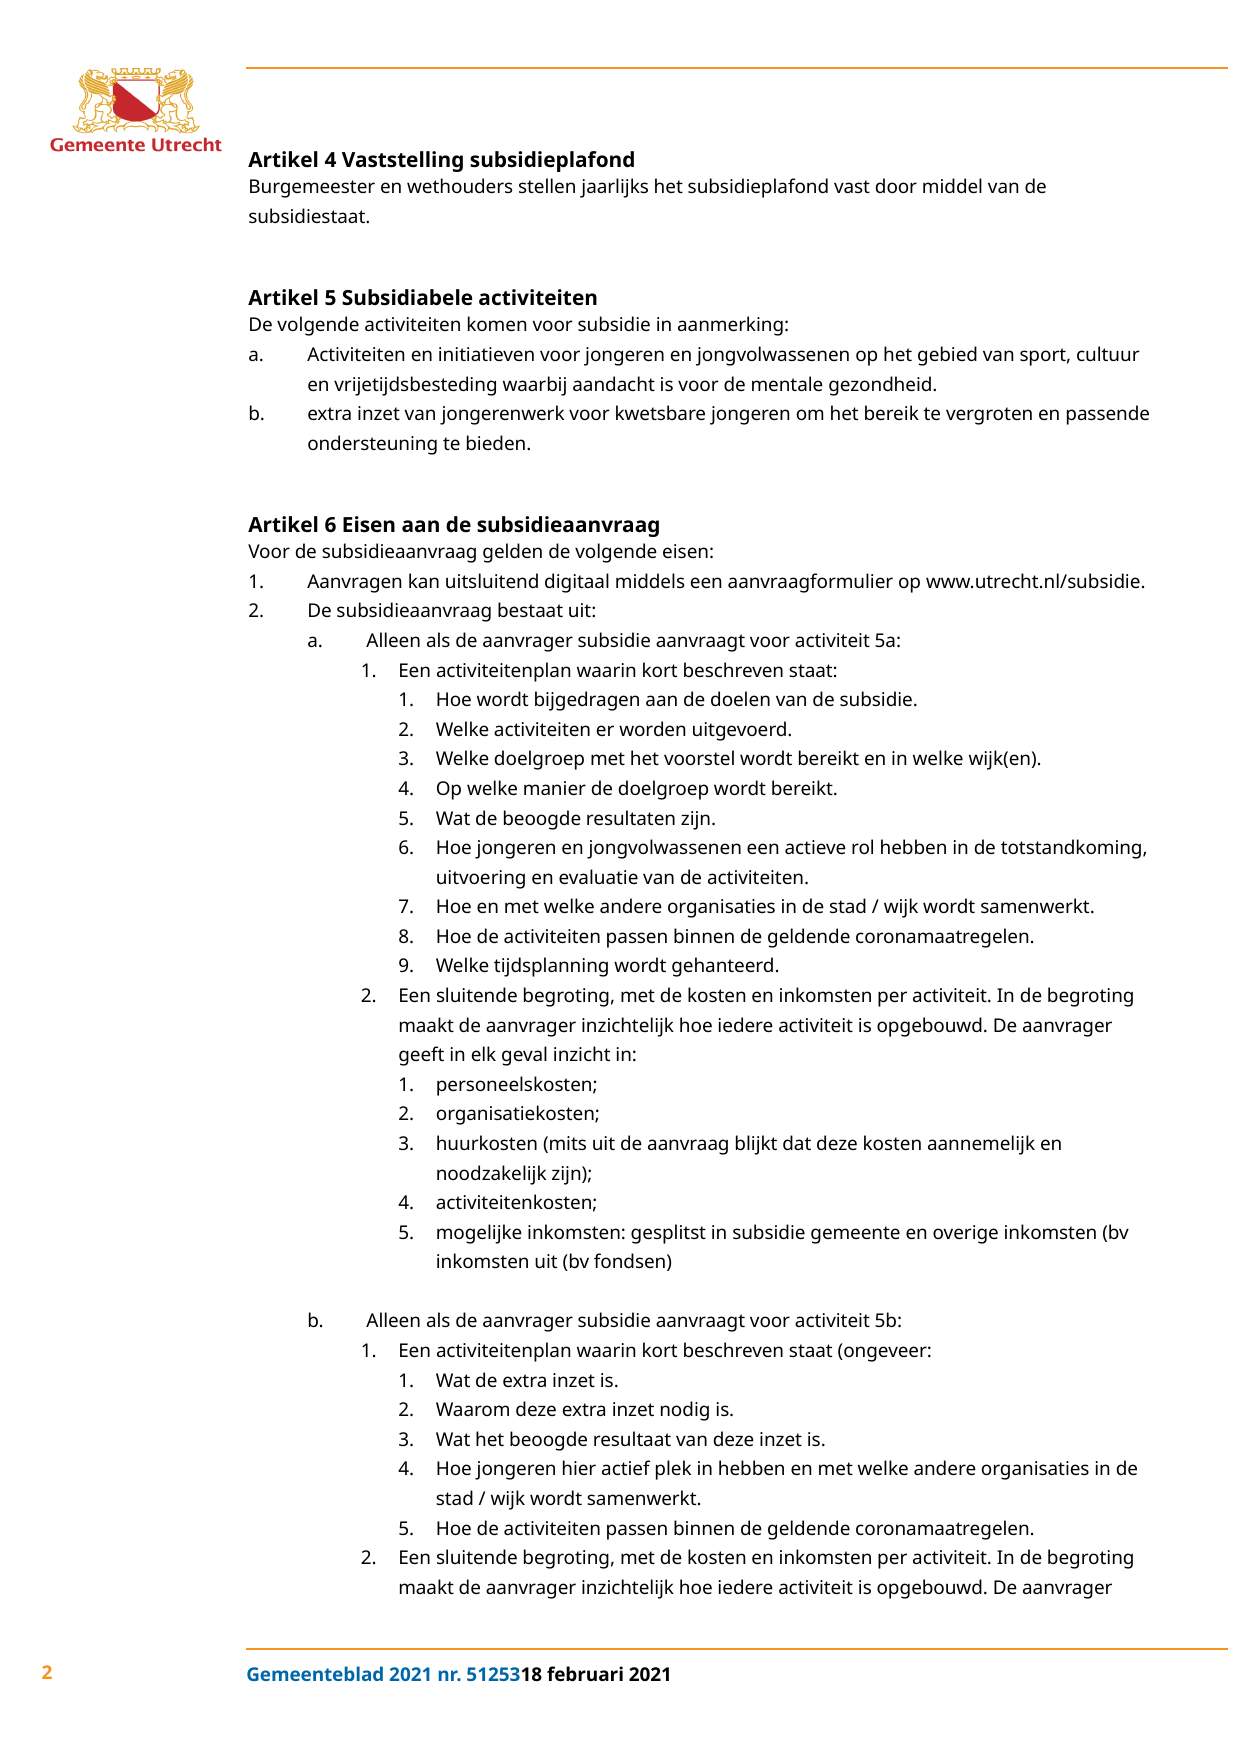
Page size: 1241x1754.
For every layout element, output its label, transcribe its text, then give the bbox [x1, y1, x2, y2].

list Alleen als de aanvrager subsidie aanvraagt voor activiteit 5b: [307, 1308, 1152, 1333]
list organisatiekosten; [398, 1101, 1152, 1126]
list Wat de beoogde resultaten zijn. [398, 805, 1152, 830]
text Voor de subsidieaanvraag gelden de volgende eisen: [248, 538, 1152, 564]
list Hoe wordt bijgedragen aan de doelen van de subsidie. [398, 686, 1152, 712]
list Wat het beoogde resultaat van deze inzet is. [398, 1426, 1152, 1452]
list Hoe de activiteiten passen binnen de geldende coronamaatregelen. [398, 923, 1152, 949]
list Activiteiten en initiatieven voor jongeren en jongvolwassenen op het gebied van sport, cultuur en vrijetijdsbesteding waarbij aandacht is voor de mentale gezondheid. [248, 341, 1152, 397]
text Artikel 4 Vaststelling subsidieplafond [248, 145, 1152, 174]
list Waarom deze extra inzet nodig is. [398, 1396, 1152, 1422]
list Wat de extra inzet is. [398, 1367, 1152, 1392]
list Hoe jongeren hier actief plek in hebben en met welke andere organisaties in de stad / wijk wordt samenwerkt. [398, 1456, 1152, 1511]
list Welke tijdsplanning wordt gehanteerd. [398, 953, 1152, 978]
list mogelijke inkomsten: gesplitst in subsidie gemeente en overige inkomsten (bv inkomsten uit (bv fondsen) [398, 1219, 1152, 1274]
list extra inzet van jongerenwerk voor kwetsbare jongeren om het bereik te vergroten en passende ondersteuning te bieden. [248, 400, 1152, 456]
list huurkosten (mits uit de aanvraag blijkt dat deze kosten aannemelijk en noodzakelijk zijn); [398, 1130, 1152, 1185]
picture [41, 47, 231, 172]
list Welke doelgroep met het voorstel wordt bereikt en in welke wijk(en). [398, 746, 1152, 771]
text De volgende activiteiten komen voor subsidie in aanmerking: [248, 312, 1152, 337]
list Op welke manier de doelgroep wordt bereikt. [398, 775, 1152, 801]
list activiteitenkosten; [398, 1189, 1152, 1215]
list Alleen als de aanvrager subsidie aanvraagt voor activiteit 5a: [307, 627, 1152, 653]
list De subsidieaanvraag bestaat uit: [248, 598, 1152, 623]
text Burgemeester en wethouders stellen jaarlijks het subsidieplafond vast door middel van de subsidiestaat. [248, 174, 1152, 229]
list Aanvragen kan uitsluitend digitaal middels een aanvraagformulier op www.utrecht.nl/subsidie. [248, 568, 1152, 594]
list Een sluitende begroting, met de kosten en inkomsten per activiteit. In de begroting maakt de aanvrager inzichtelijk hoe iedere activiteit is opgebouwd. De aanvrager geeft in elk geval inzicht in: [361, 982, 1152, 1067]
list Hoe en met welke andere organisaties in de stad / wijk wordt samenwerkt. [398, 893, 1152, 919]
text Artikel 5 Subsidiabele activiteiten [248, 283, 1152, 312]
list Een sluitende begroting, met de kosten en inkomsten per activiteit. In de begroting maakt de aanvrager inzichtelijk hoe iedere activiteit is opgebouwd. De aanvrager [361, 1544, 1152, 1599]
list Een activiteitenplan waarin kort beschreven staat: [361, 657, 1152, 682]
list Hoe de activiteiten passen binnen de geldende coronamaatregelen. [398, 1515, 1152, 1540]
list Hoe jongeren en jongvolwassenen een actieve rol hebben in de totstandkoming, uitvoering en evaluatie van de activiteiten. [398, 834, 1152, 889]
list Een activiteitenplan waarin kort beschreven staat (ongeveer: [361, 1337, 1152, 1363]
text Artikel 6 Eisen aan de subsidieaanvraag [248, 510, 1152, 538]
list Welke activiteiten er worden uitgevoerd. [398, 716, 1152, 742]
list personeelskosten; [398, 1071, 1152, 1097]
